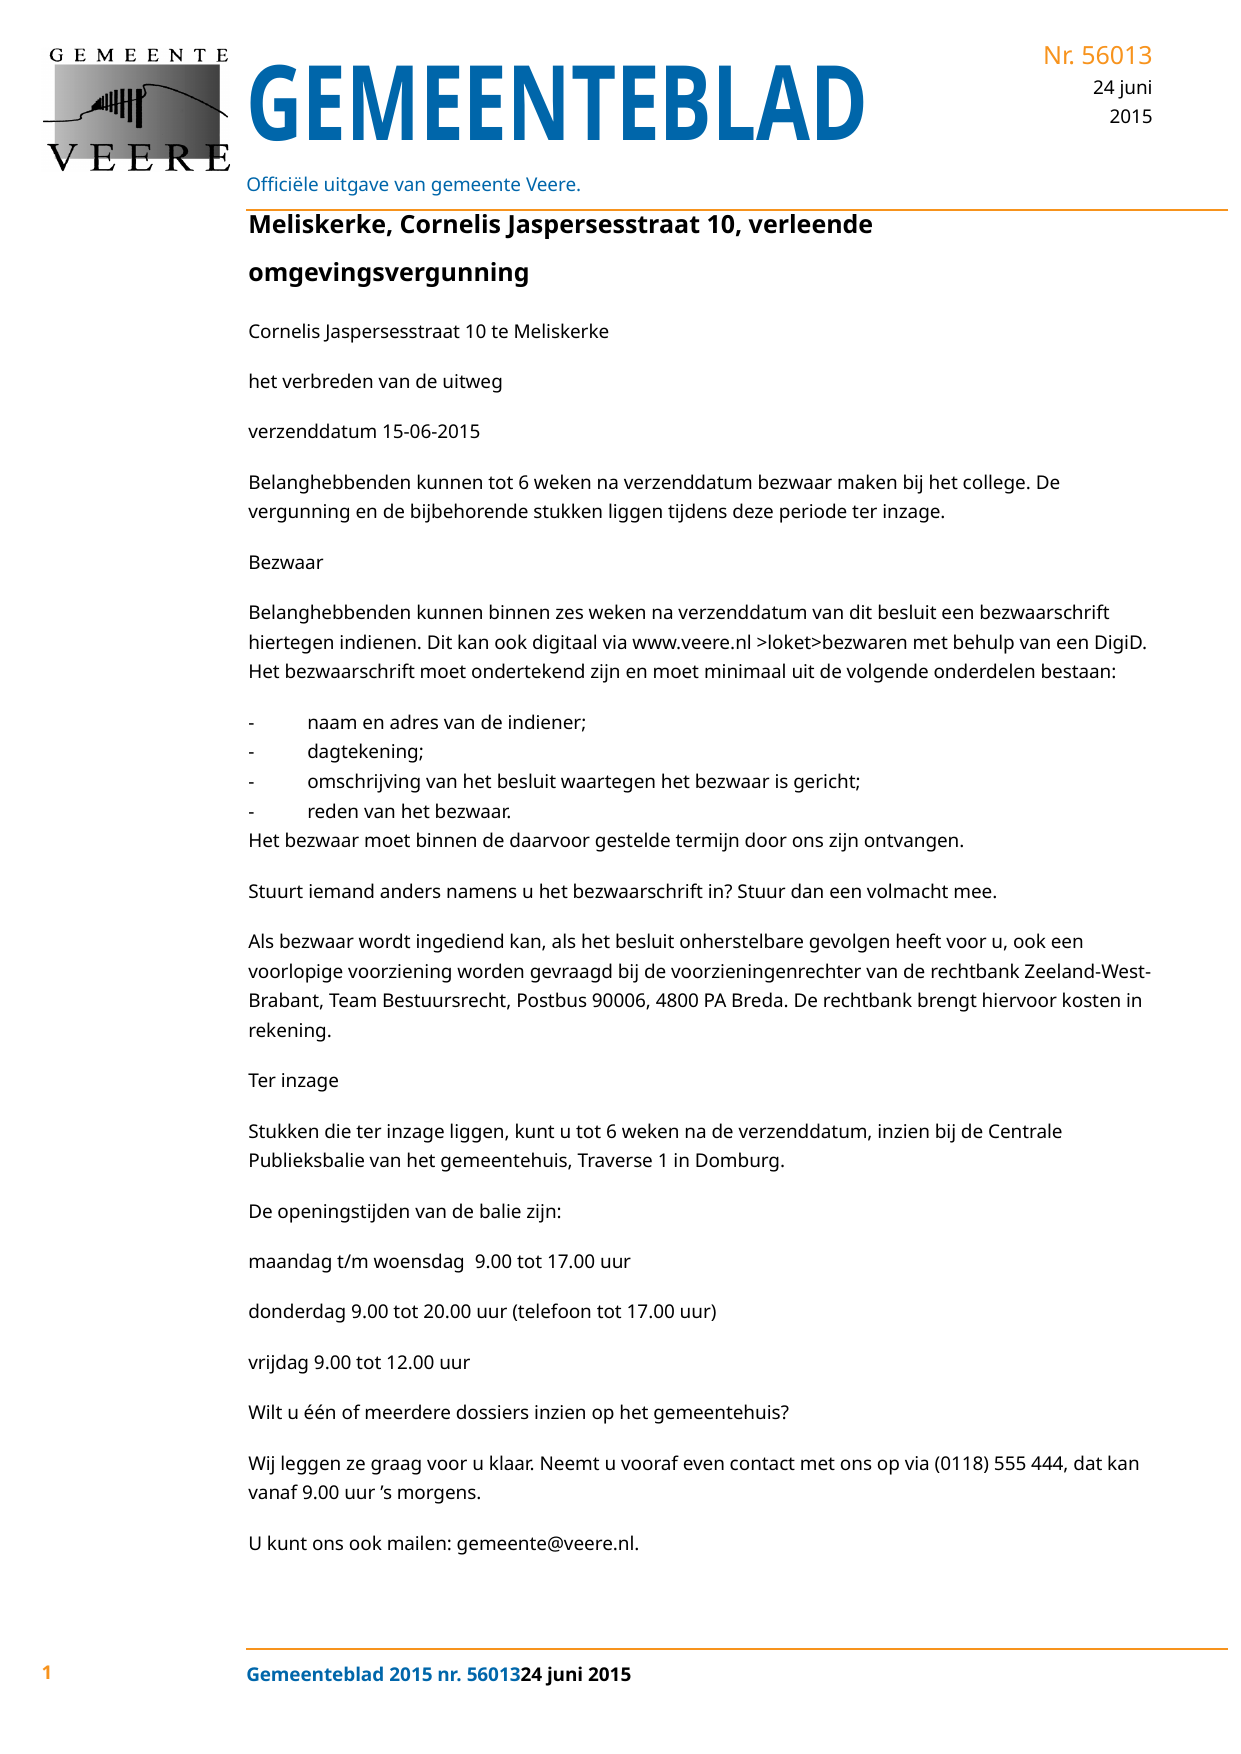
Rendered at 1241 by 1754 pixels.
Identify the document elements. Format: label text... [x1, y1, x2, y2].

text U kunt ons ook mailen: gemeente@veere.nl. [248, 1530, 1152, 1556]
text Meliskerke, Cornelis Jaspersesstraat 10, verleende omgevingsvergunning [248, 211, 1152, 288]
list naam en adres van de indiener; [248, 709, 1152, 735]
list dagtekening; [248, 739, 1152, 764]
list reden van het bezwaar. [248, 798, 1152, 824]
text Wij leggen ze graag voor u klaar. Neemt u vooraf even contact met ons op via (0118) 555 444, dat kan vanaf 9.00 uur ’s morgens. [248, 1450, 1152, 1505]
text Stukken die ter inzage liggen, kunt u tot 6 weken na de verzenddatum, inzien bij de Centrale Publieksbalie van het gemeentehuis, Traverse 1 in Domburg. [248, 1118, 1152, 1173]
text het verbreden van de uitweg [248, 368, 1152, 394]
text Bezwaar [248, 549, 1152, 575]
text Belanghebbenden kunnen tot 6 weken na verzenddatum bezwaar maken bij het college. De vergunning en de bijbehorende stukken liggen tijdens deze periode ter inzage. [248, 469, 1152, 524]
text Belanghebbenden kunnen binnen zes weken na verzenddatum van dit besluit een bezwaarschrift hiertegen indienen. Dit kan ook digitaal via www.veere.nl >loket>bezwaren met behulp van een DigiD. Het bezwaarschrift moet ondertekend zijn en moet minimaal uit de volgende onderdelen bestaan: [248, 599, 1152, 684]
text Ter inzage [248, 1067, 1152, 1093]
text verzenddatum 15-06-2015 [248, 419, 1152, 444]
text Het bezwaar moet binnen de daarvoor gestelde termijn door ons zijn ontvangen. [248, 827, 1152, 853]
list omschrijving van het besluit waartegen het bezwaar is gericht; [248, 768, 1152, 794]
text De openingstijden van de balie zijn: [248, 1198, 1152, 1224]
text vrijdag 9.00 tot 12.00 uur [248, 1349, 1152, 1375]
text Stuurt iemand anders namens u het bezwaarschrift in? Stuur dan een volmacht mee. [248, 878, 1152, 904]
text Wilt u één of meerdere dossiers inzien op het gemeentehuis? [248, 1399, 1152, 1425]
picture [41, 47, 231, 172]
text Cornelis Jaspersesstraat 10 te Meliskerke [248, 318, 1152, 344]
text Als bezwaar wordt ingediend kan, als het besluit onherstelbare gevolgen heeft voor u, ook een voorlopige voorziening worden gevraagd bij de voorzieningenrechter van de rechtbank Zeeland-West-Brabant, Team Bestuursrecht, Postbus 90006, 4800 PA Breda. De rechtbank brengt hiervoor kosten in rekening. [248, 928, 1152, 1043]
text donderdag 9.00 tot 20.00 uur (telefoon tot 17.00 uur) [248, 1299, 1152, 1324]
text maandag t/m woensdag 9.00 tot 17.00 uur [248, 1248, 1152, 1274]
